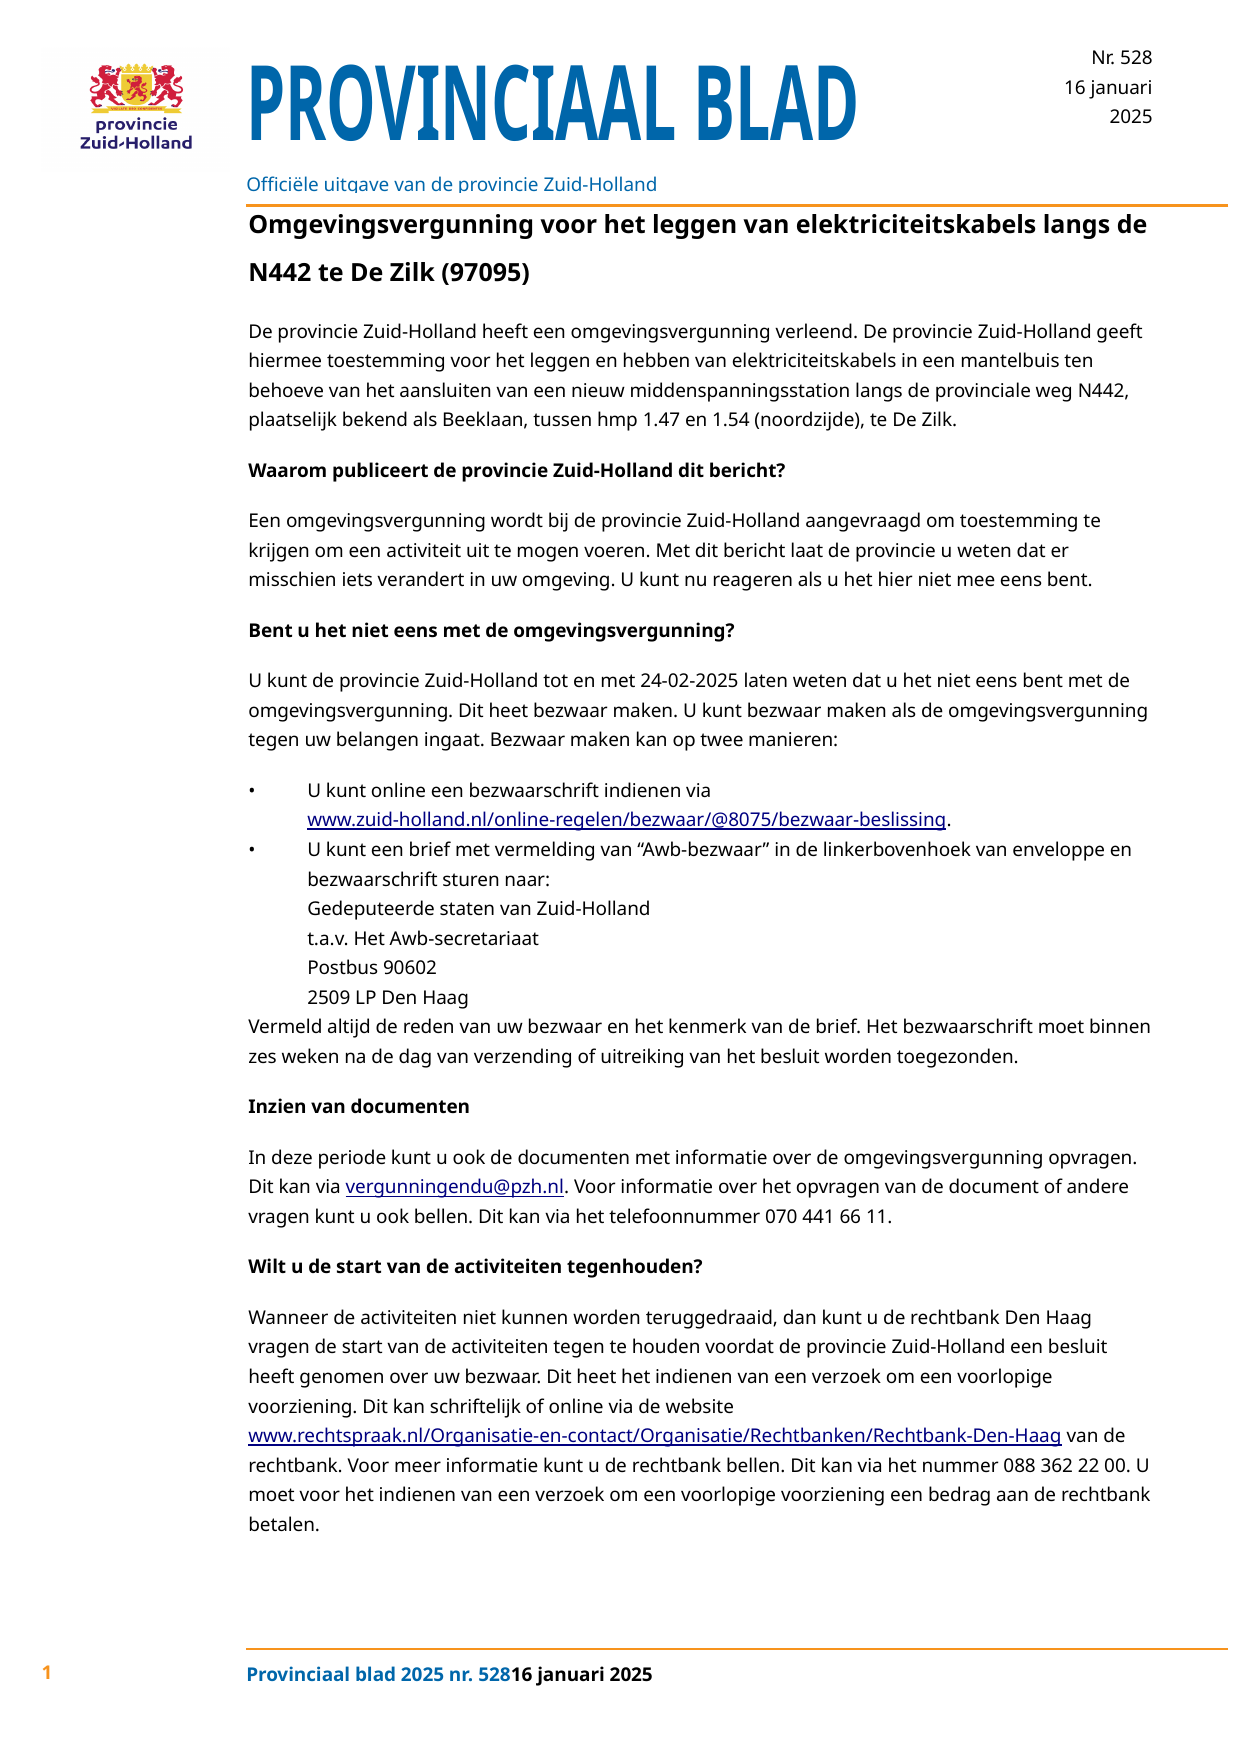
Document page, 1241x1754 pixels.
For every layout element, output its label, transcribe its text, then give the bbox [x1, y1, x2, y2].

list U kunt online een bezwaarschrift indienen via www.zuid-holland.nl/online-regelen/bezwaar/@8075/bezwaar-beslissing. [248, 777, 1152, 832]
text Wanneer de activiteiten niet kunnen worden teruggedraaid, dan kunt u de rechtbank Den Haag vragen de start van de activiteiten tegen te houden voordat de provincie Zuid-Holland een besluit heeft genomen over uw bezwaar. Dit heet het indienen van een verzoek om een voorlopige voorziening. Dit kan schriftelijk of online via de website www.rechtspraak.nl/Organisatie-en-contact/Organisatie/Rechtbanken/Rechtbank-Den-Haag van de rechtbank. Voor meer informatie kunt u de rechtbank bellen. Dit kan via het nummer 088 362 22 00. U moet voor het indienen van een verzoek om een voorlopige voorziening een bedrag aan de rechtbank betalen. [248, 1304, 1152, 1537]
list 2509 LP Den Haag [248, 984, 1152, 1010]
list Postbus 90602 [248, 954, 1152, 980]
list Gedeputeerde staten van Zuid-Holland [248, 895, 1152, 921]
text Bent u het niet eens met de omgevingsvergunning? [248, 617, 1152, 643]
list t.a.v. Het Awb-secretariaat [248, 925, 1152, 951]
list U kunt een brief met vermelding van “Awb-bezwaar” in de linkerbovenhoek van enveloppe en bezwaarschrift sturen naar: [248, 836, 1152, 892]
text Wilt u de start van de activiteiten tegenhouden? [248, 1254, 1152, 1279]
text U kunt de provincie Zuid-Holland tot en met 24-02-2025 laten weten dat u het niet eens bent met de omgevingsvergunning. Dit heet bezwaar maken. U kunt bezwaar maken als de omgevingsvergunning tegen uw belangen ingaat. Bezwaar maken kan op twee manieren: [248, 667, 1152, 752]
text Een omgevingsvergunning wordt bij de provincie Zuid-Holland aangevraagd om toestemming te krijgen om een activiteit uit te mogen voeren. Met dit bericht laat de provincie u weten dat er misschien iets verandert in uw omgeving. U kunt nu reageren als u het hier niet mee eens bent. [248, 507, 1152, 592]
text Omgevingsvergunning voor het leggen van elektriciteitskabels langs de N442 te De Zilk (97095) [248, 207, 1152, 288]
text In deze periode kunt u ook de documenten met informatie over de omgevingsvergunning opvragen. Dit kan via vergunningendu@pzh.nl. Voor informatie over het opvragen van de document of andere vragen kunt u ook bellen. Dit kan via het telefoonnummer 070 441 66 11. [248, 1144, 1152, 1229]
text Vermeld altijd de reden van uw bezwaar en het kenmerk van de brief. Het bezwaarschrift moet binnen zes weken na de dag van verzending of uitreiking van het besluit worden toegezonden. [248, 1014, 1152, 1069]
text Inzien van documenten [248, 1094, 1152, 1119]
text De provincie Zuid-Holland heeft een omgevingsvergunning verleend. De provincie Zuid-Holland geeft hiermee toestemming voor het leggen en hebben van elektriciteitskabels in een mantelbuis ten behoeve van het aansluiten van een nieuw middenspanningsstation langs de provinciale weg N442, plaatselijk bekend als Beeklaan, tussen hmp 1.47 en 1.54 (noordzijde), te De Zilk. [248, 318, 1152, 432]
text Waarom publiceert de provincie Zuid-Holland dit bericht? [248, 457, 1152, 483]
picture [41, 47, 231, 172]
